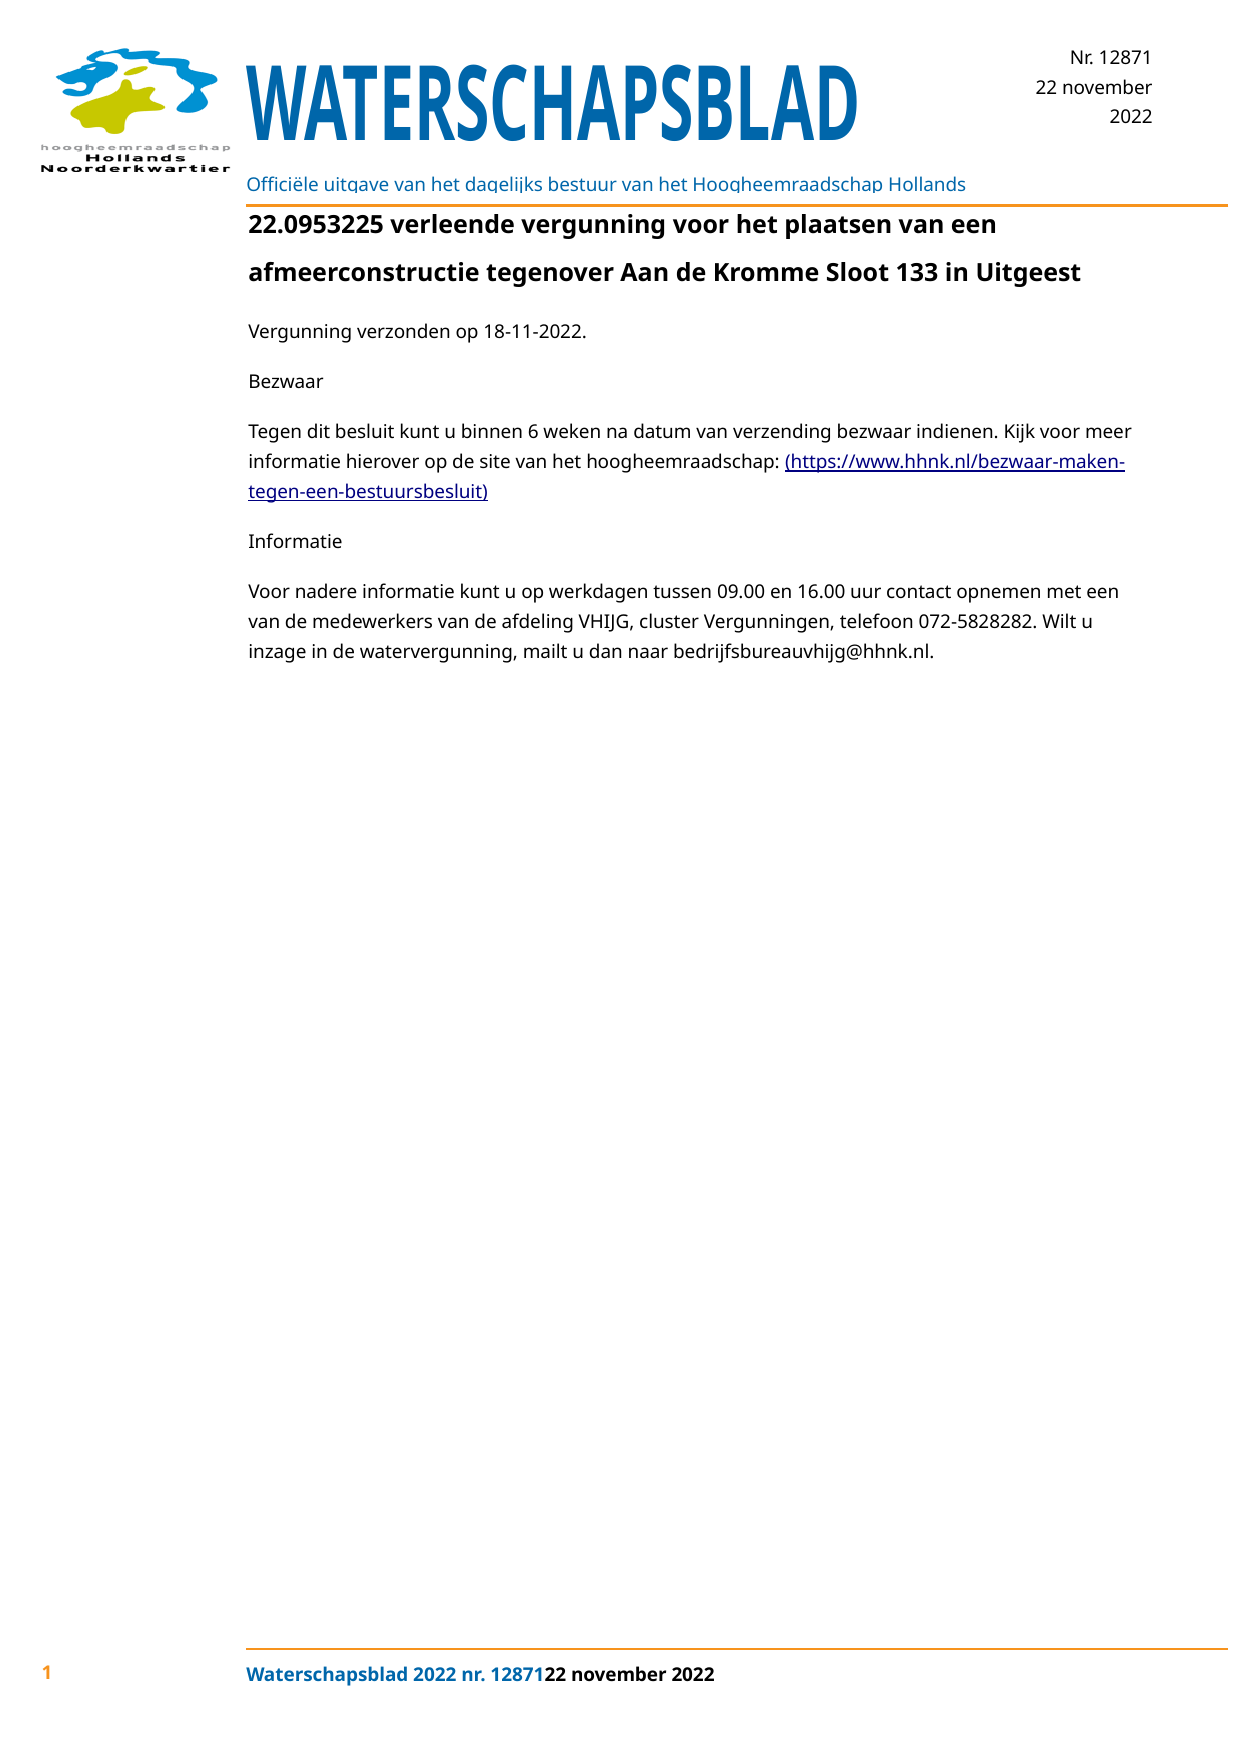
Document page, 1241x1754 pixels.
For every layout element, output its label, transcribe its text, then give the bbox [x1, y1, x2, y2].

text Informatie [248, 528, 1152, 554]
text Vergunning verzonden op 18-11-2022. [248, 318, 1152, 344]
text Tegen dit besluit kunt u binnen 6 weken na datum van verzending bezwaar indienen. Kijk voor meer informatie hierover op de site van het hoogheemraadschap: (https://www.hhnk.nl/bezwaar-maken-tegen-een-bestuursbesluit) [248, 419, 1152, 504]
text Bezwaar [248, 368, 1152, 394]
text 22.0953225 verleende vergunning voor het plaatsen van een afmeerconstructie tegenover Aan de Kromme Sloot 133 in Uitgeest [248, 207, 1152, 288]
text Voor nadere informatie kunt u op werkdagen tussen 09.00 en 16.00 uur contact opnemen met een van de medewerkers van de afdeling VHIJG, cluster Vergunningen, telefoon 072-5828282. Wilt u inzage in de watervergunning, mailt u dan naar bedrijfsbureauvhijg@hhnk.nl. [248, 579, 1152, 664]
picture [41, 47, 231, 172]
